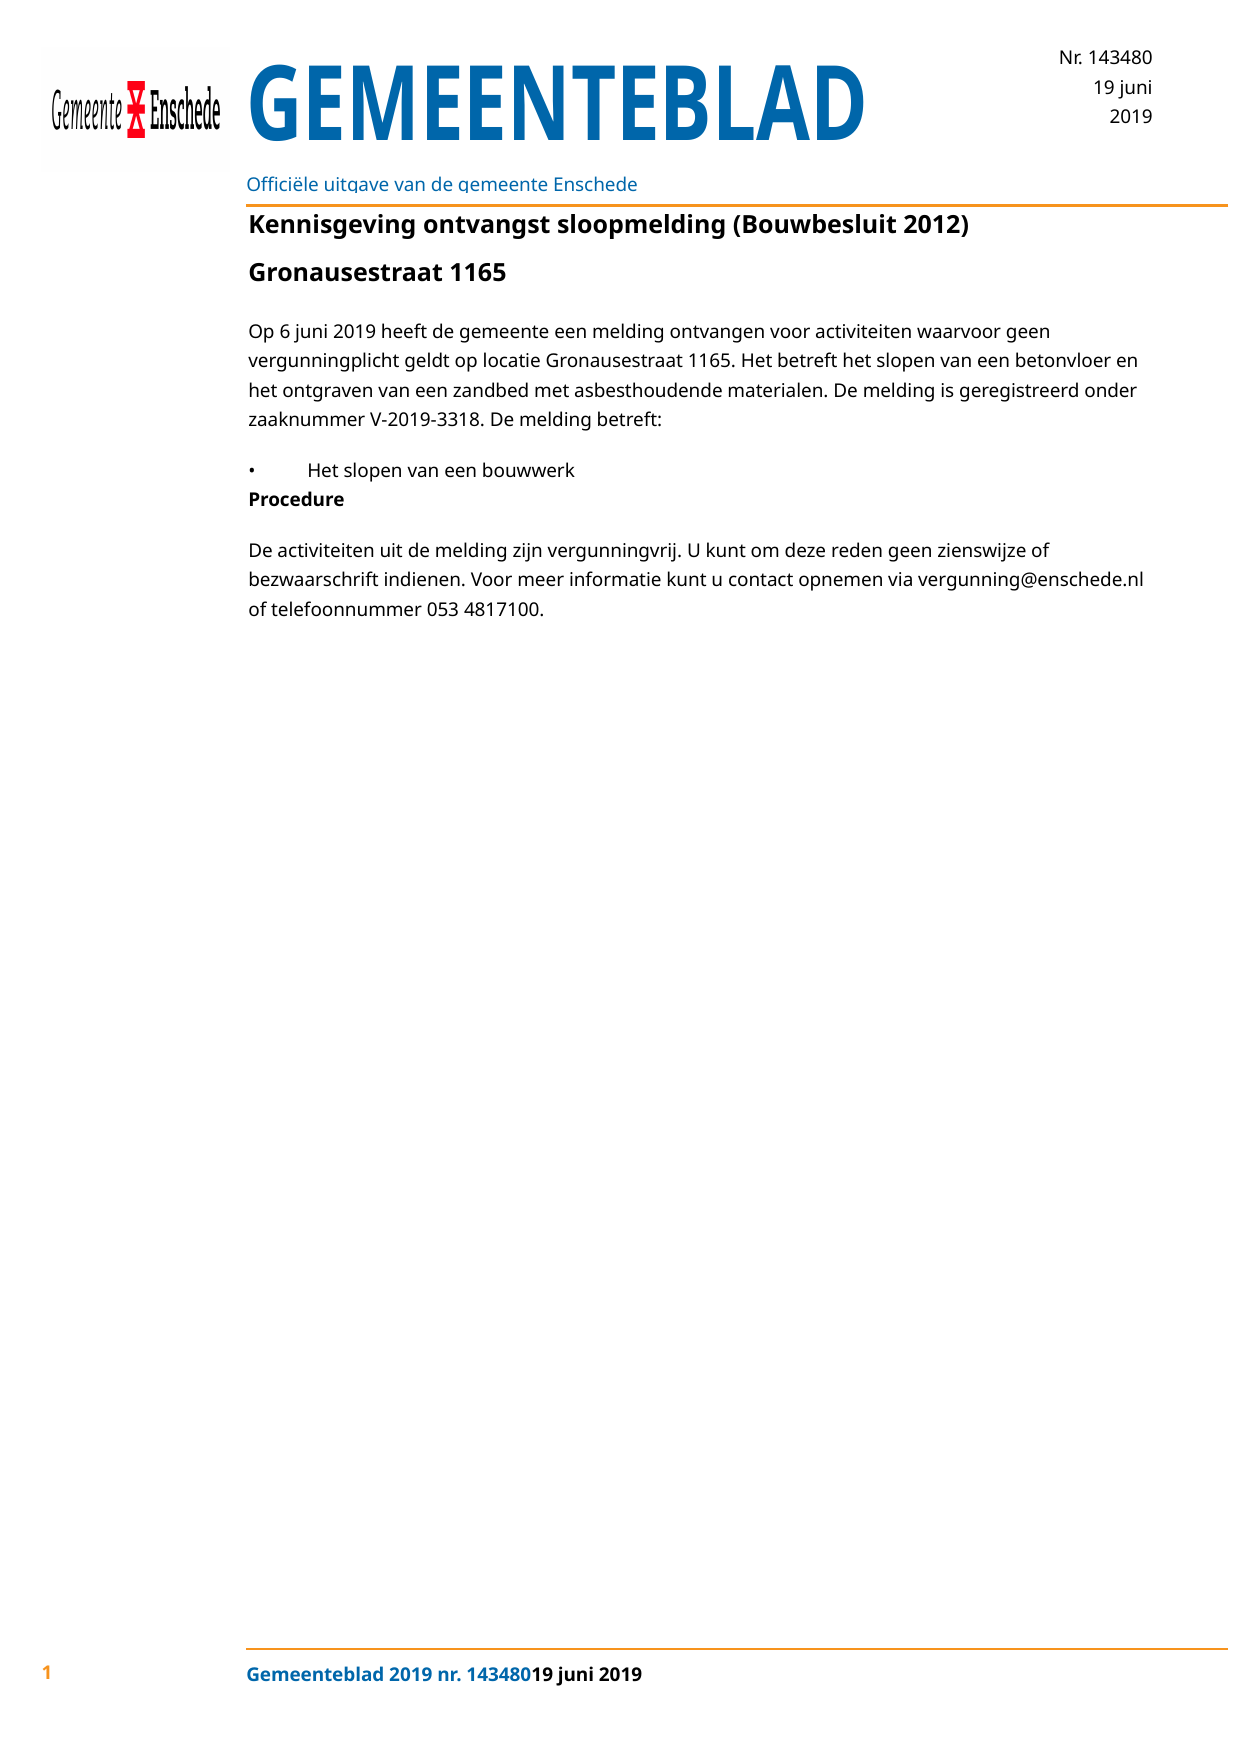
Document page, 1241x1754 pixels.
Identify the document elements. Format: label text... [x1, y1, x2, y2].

picture [41, 47, 231, 172]
list Het slopen van een bouwwerk [248, 457, 1152, 483]
text De activiteiten uit de melding zijn vergunningvrij. U kunt om deze reden geen zienswijze of bezwaarschrift indienen. Voor meer informatie kunt u contact opnemen via vergunning@enschede.nl of telefoonnummer 053 4817100. [248, 537, 1152, 622]
text Procedure [248, 487, 1152, 512]
text Kennisgeving ontvangst sloopmelding (Bouwbesluit 2012) Gronausestraat 1165 [248, 207, 1152, 288]
text Op 6 juni 2019 heeft de gemeente een melding ontvangen voor activiteiten waarvoor geen vergunningplicht geldt op locatie Gronausestraat 1165. Het betreft het slopen van een betonvloer en het ontgraven van een zandbed met asbesthoudende materialen. De melding is geregistreerd onder zaaknummer V-2019-3318. De melding betreft: [248, 318, 1152, 432]
